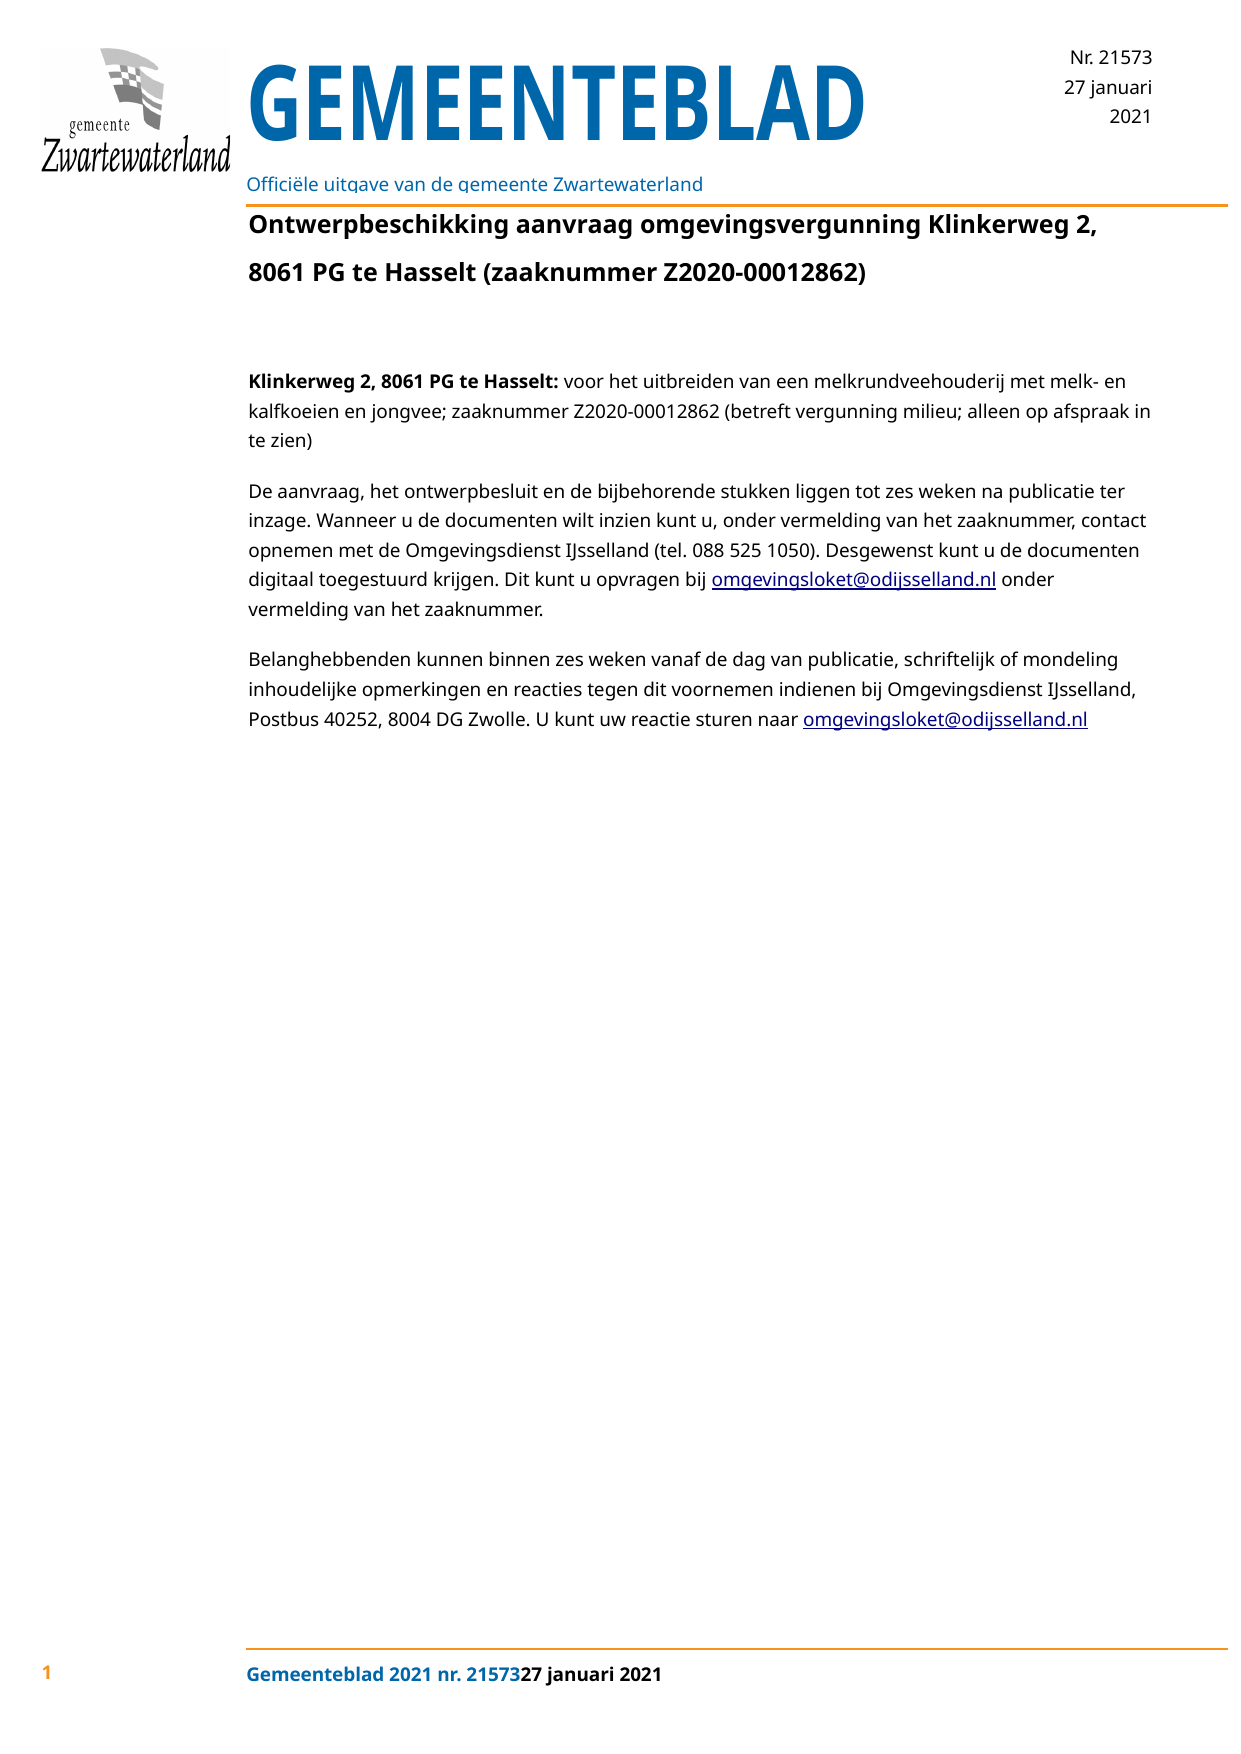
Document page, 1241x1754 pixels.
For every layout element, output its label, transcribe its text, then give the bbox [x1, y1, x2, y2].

text Belanghebbenden kunnen binnen zes weken vanaf de dag van publicatie, schriftelijk of mondeling inhoudelijke opmerkingen en reacties tegen dit voornemen indienen bij Omgevingsdienst IJsselland, Postbus 40252, 8004 DG Zwolle. U kunt uw reactie sturen naar omgevingsloket@odijsselland.nl [248, 647, 1152, 732]
text Ontwerpbeschikking aanvraag omgevingsvergunning Klinkerweg 2, 8061 PG te Hasselt (zaaknummer Z2020-00012862) [248, 207, 1152, 288]
text Klinkerweg 2, 8061 PG te Hasselt: voor het uitbreiden van een melkrundveehouderij met melk- en kalfkoeien en jongvee; zaaknummer Z2020-00012862 (betreft vergunning milieu; alleen op afspraak in te zien) [248, 368, 1152, 453]
picture [41, 47, 231, 172]
text De aanvraag, het ontwerpbesluit en de bijbehorende stukken liggen tot zes weken na publicatie ter inzage. Wanneer u de documenten wilt inzien kunt u, onder vermelding van het zaaknummer, contact opnemen met de Omgevingsdienst IJsselland (tel. 088 525 1050). Desgewenst kunt u de documenten digitaal toegestuurd krijgen. Dit kunt u opvragen bij omgevingsloket@odijsselland.nl onder vermelding van het zaaknummer. [248, 478, 1152, 622]
